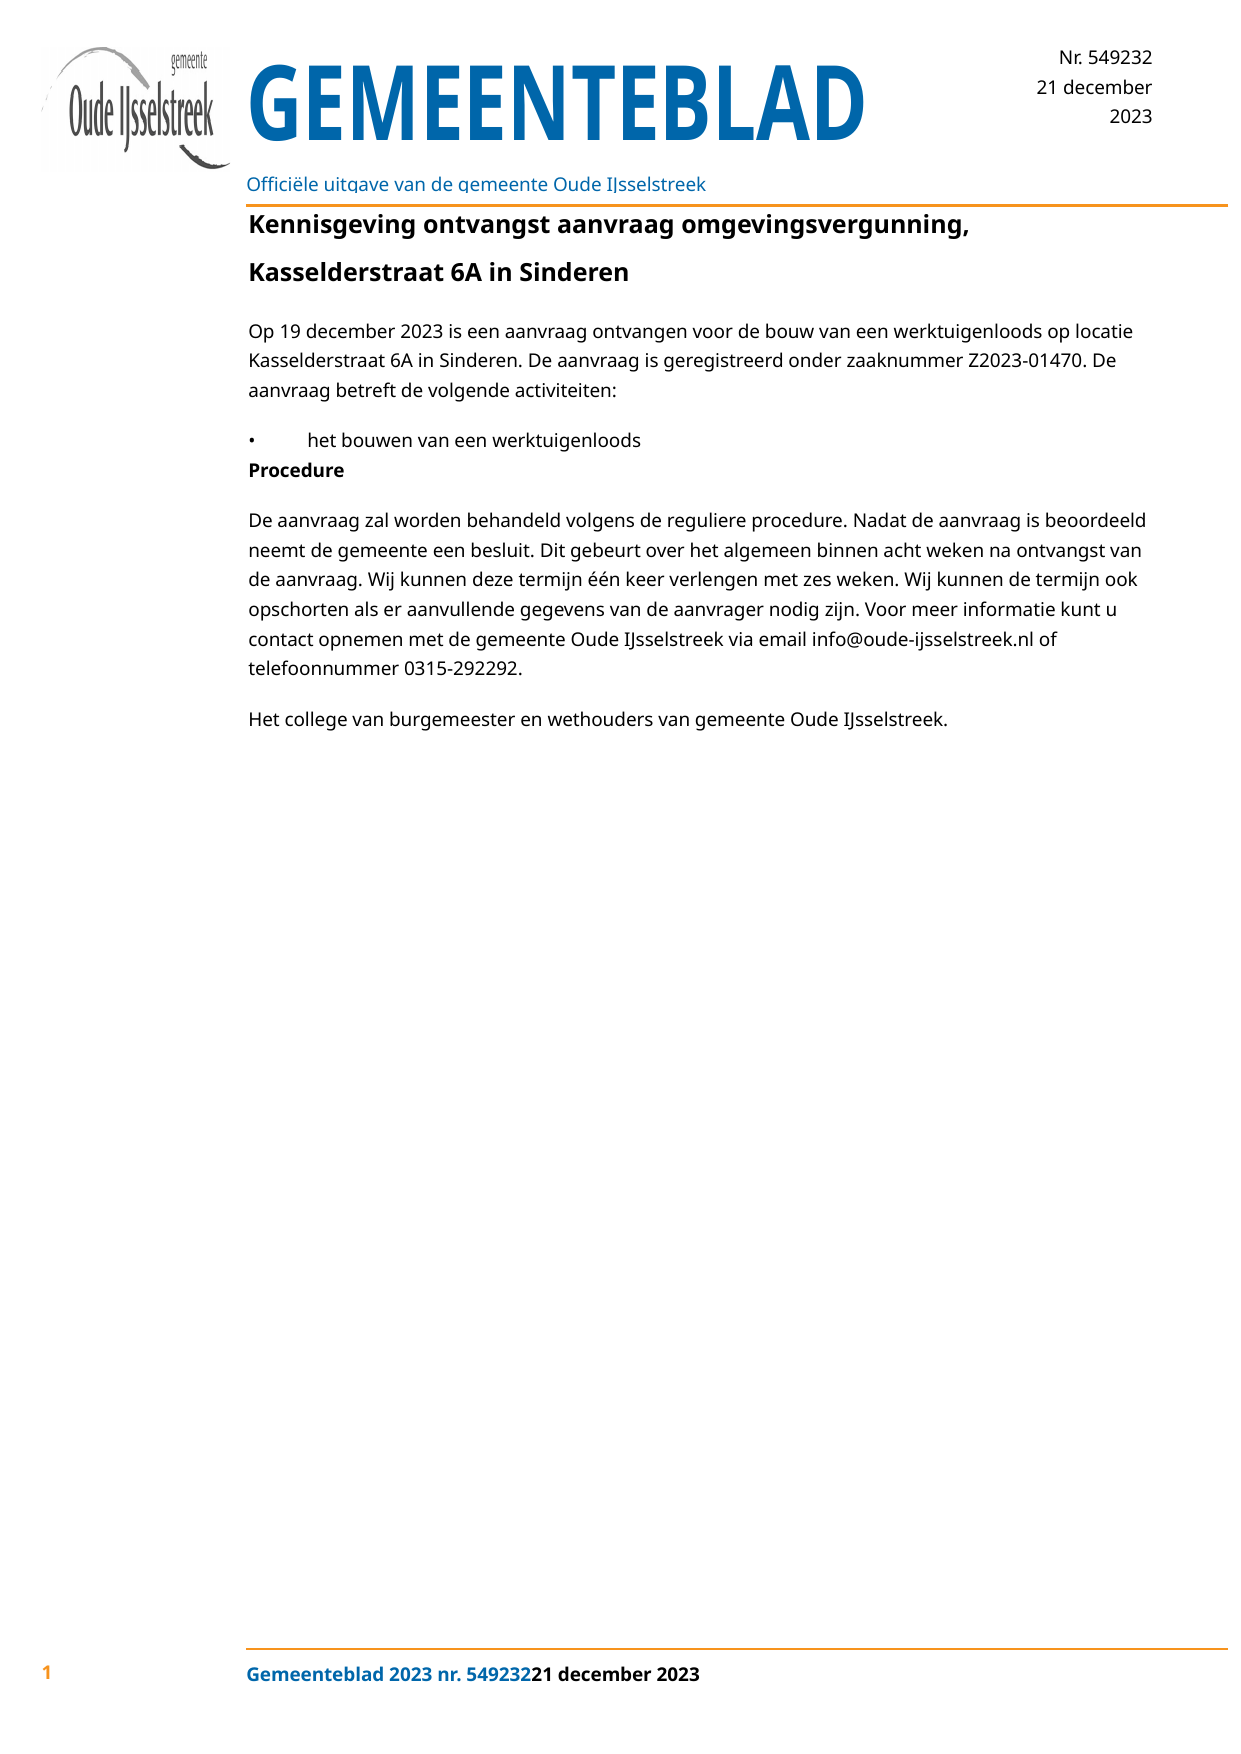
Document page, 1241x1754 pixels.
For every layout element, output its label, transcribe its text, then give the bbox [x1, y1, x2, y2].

picture [41, 47, 231, 172]
text Kennisgeving ontvangst aanvraag omgevingsvergunning, Kasselderstraat 6A in Sinderen [248, 207, 1152, 288]
text Procedure [248, 457, 1152, 483]
text Op 19 december 2023 is een aanvraag ontvangen voor de bouw van een werktuigenloods op locatie Kasselderstraat 6A in Sinderen. De aanvraag is geregistreerd onder zaaknummer Z2023-01470. De aanvraag betreft de volgende activiteiten: [248, 318, 1152, 403]
list het bouwen van een werktuigenloods [248, 427, 1152, 453]
text De aanvraag zal worden behandeld volgens de reguliere procedure. Nadat de aanvraag is beoordeeld neemt de gemeente een besluit. Dit gebeurt over het algemeen binnen acht weken na ontvangst van de aanvraag. Wij kunnen deze termijn één keer verlengen met zes weken. Wij kunnen de termijn ook opschorten als er aanvullende gegevens van de aanvrager nodig zijn. Voor meer informatie kunt u contact opnemen met de gemeente Oude IJsselstreek via email info@oude-ijsselstreek.nl of telefoonnummer 0315-292292. [248, 507, 1152, 681]
text Het college van burgemeester en wethouders van gemeente Oude IJsselstreek. [248, 706, 1152, 732]
